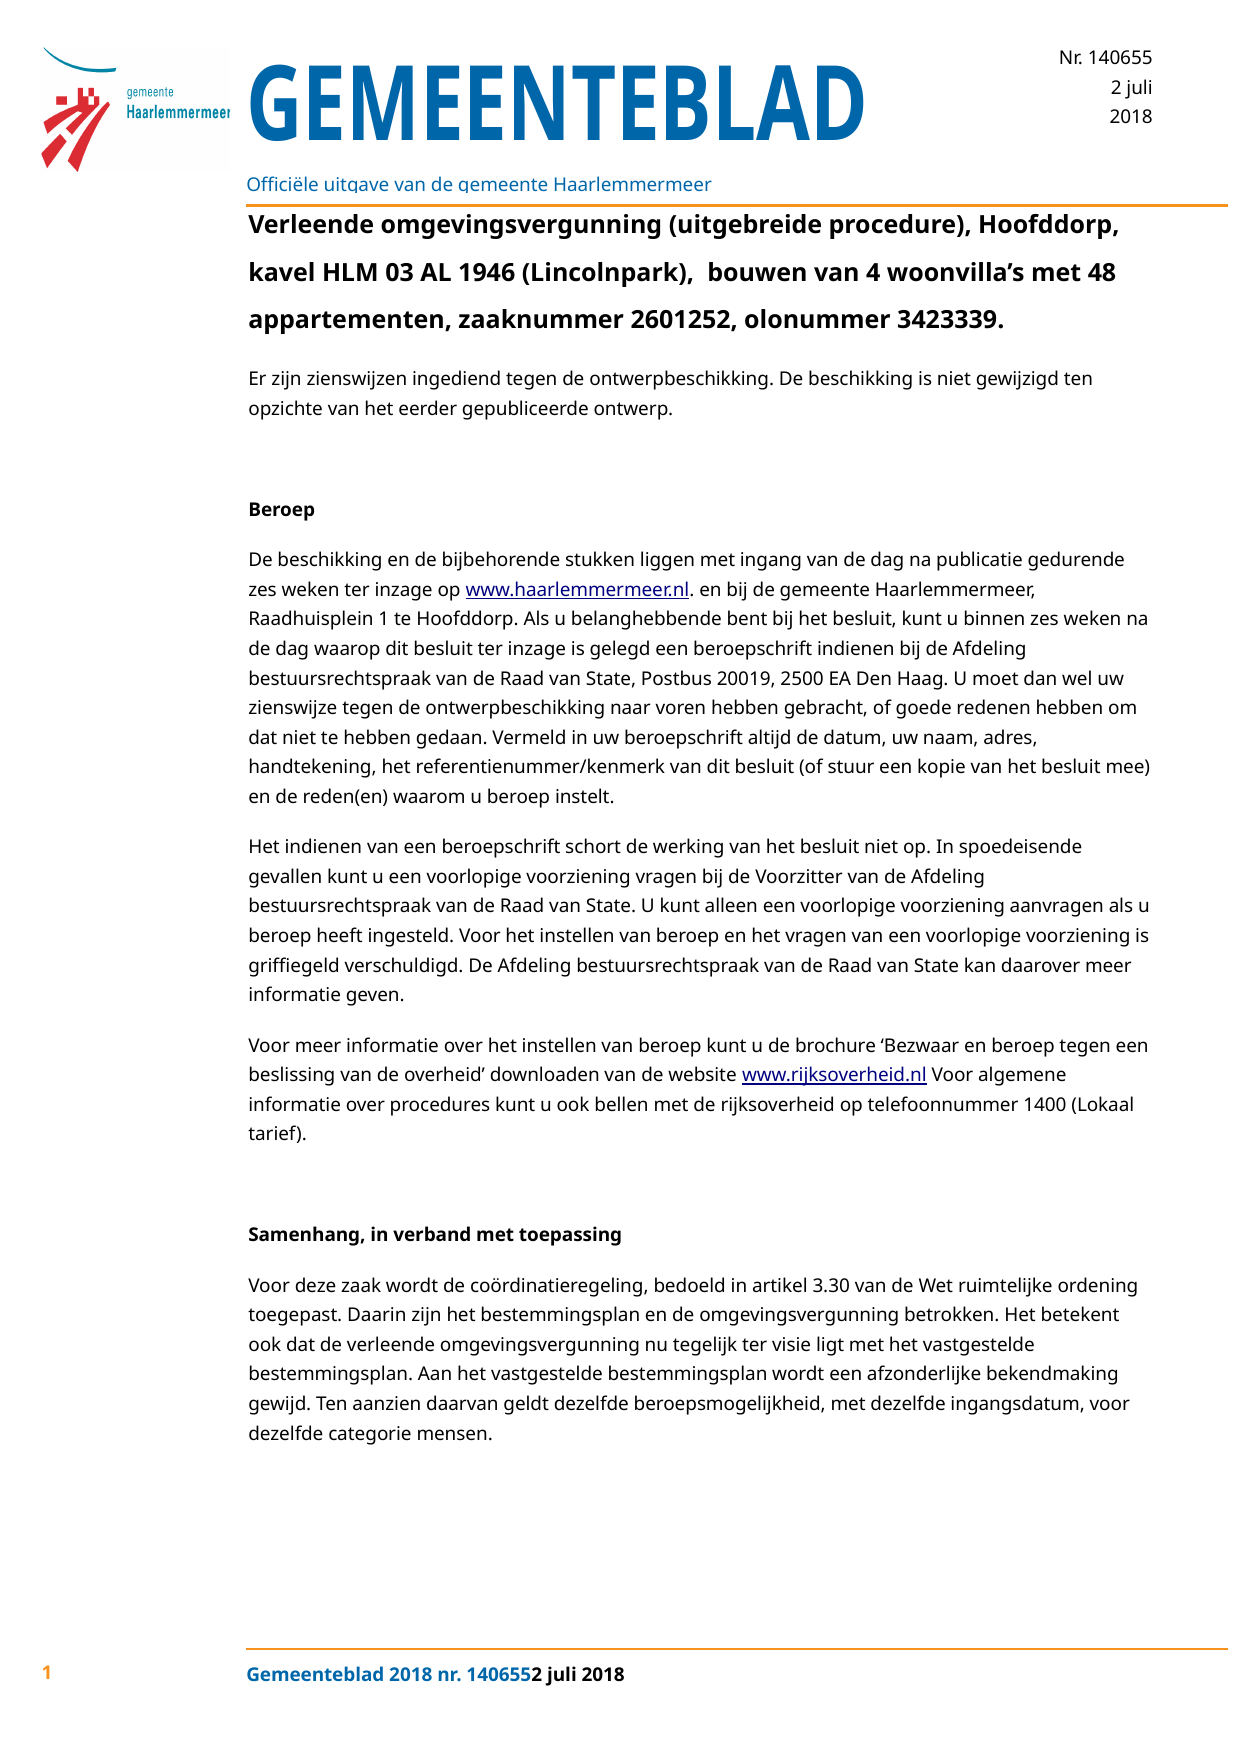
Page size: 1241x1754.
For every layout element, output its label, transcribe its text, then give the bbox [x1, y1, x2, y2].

text Beroep [248, 496, 1152, 522]
picture [41, 47, 231, 172]
text Er zijn zienswijzen ingediend tegen de ontwerpbeschikking. De beschikking is niet gewijzigd ten opzichte van het eerder gepubliceerde ontwerp. [248, 366, 1152, 421]
text Het indienen van een beroepschrift schort de werking van het besluit niet op. In spoedeisende gevallen kunt u een voorlopige voorziening vragen bij de Voorzitter van de Afdeling bestuursrechtspraak van de Raad van State. U kunt alleen een voorlopige voorziening aanvragen als u beroep heeft ingesteld. Voor het instellen van beroep en het vragen van een voorlopige voorziening is griffiegeld verschuldigd. De Afdeling bestuursrechtspraak van de Raad van State kan daarover meer informatie geven. [248, 833, 1152, 1007]
text Samenhang, in verband met toepassing [248, 1221, 1152, 1247]
text Voor meer informatie over het instellen van beroep kunt u de brochure ‘Bezwaar en beroep tegen een beslissing van de overheid’ downloaden van de website www.rijksoverheid.nl Voor algemene informatie over procedures kunt u ook bellen met de rijksoverheid op telefoonnummer 1400 (Lokaal tarief). [248, 1032, 1152, 1146]
text Voor deze zaak wordt de coördinatieregeling, bedoeld in artikel 3.30 van de Wet ruimtelijke ordening toegepast. Daarin zijn het bestemmingsplan en de omgevingsvergunning betrokken. Het betekent ook dat de verleende omgevingsvergunning nu tegelijk ter visie ligt met het vastgestelde bestemmingsplan. Aan het vastgestelde bestemmingsplan wordt een afzonderlijke bekendmaking gewijd. Ten aanzien daarvan geldt dezelfde beroepsmogelijkheid, met dezelfde ingangsdatum, voor dezelfde categorie mensen. [248, 1272, 1152, 1445]
text Verleende omgevingsvergunning (uitgebreide procedure), Hoofddorp, kavel HLM 03 AL 1946 (Lincolnpark), bouwen van 4 woonvilla’s met 48 appartementen, zaaknummer 2601252, olonummer 3423339. [248, 207, 1152, 336]
text De beschikking en de bijbehorende stukken liggen met ingang van de dag na publicatie gedurende zes weken ter inzage op www.haarlemmermeer.nl. en bij de gemeente Haarlemmermeer, Raadhuisplein 1 te Hoofddorp. Als u belanghebbende bent bij het besluit, kunt u binnen zes weken na de dag waarop dit besluit ter inzage is gelegd een beroepschrift indienen bij de Afdeling bestuursrechtspraak van de Raad van State, Postbus 20019, 2500 EA Den Haag. U moet dan wel uw zienswijze tegen de ontwerpbeschikking naar voren hebben gebracht, of goede redenen hebben om dat niet te hebben gedaan. Vermeld in uw beroepschrift altijd de datum, uw naam, adres, handtekening, het referentienummer/kenmerk van dit besluit (of stuur een kopie van het besluit mee) en de reden(en) waarom u beroep instelt. [248, 546, 1152, 809]
